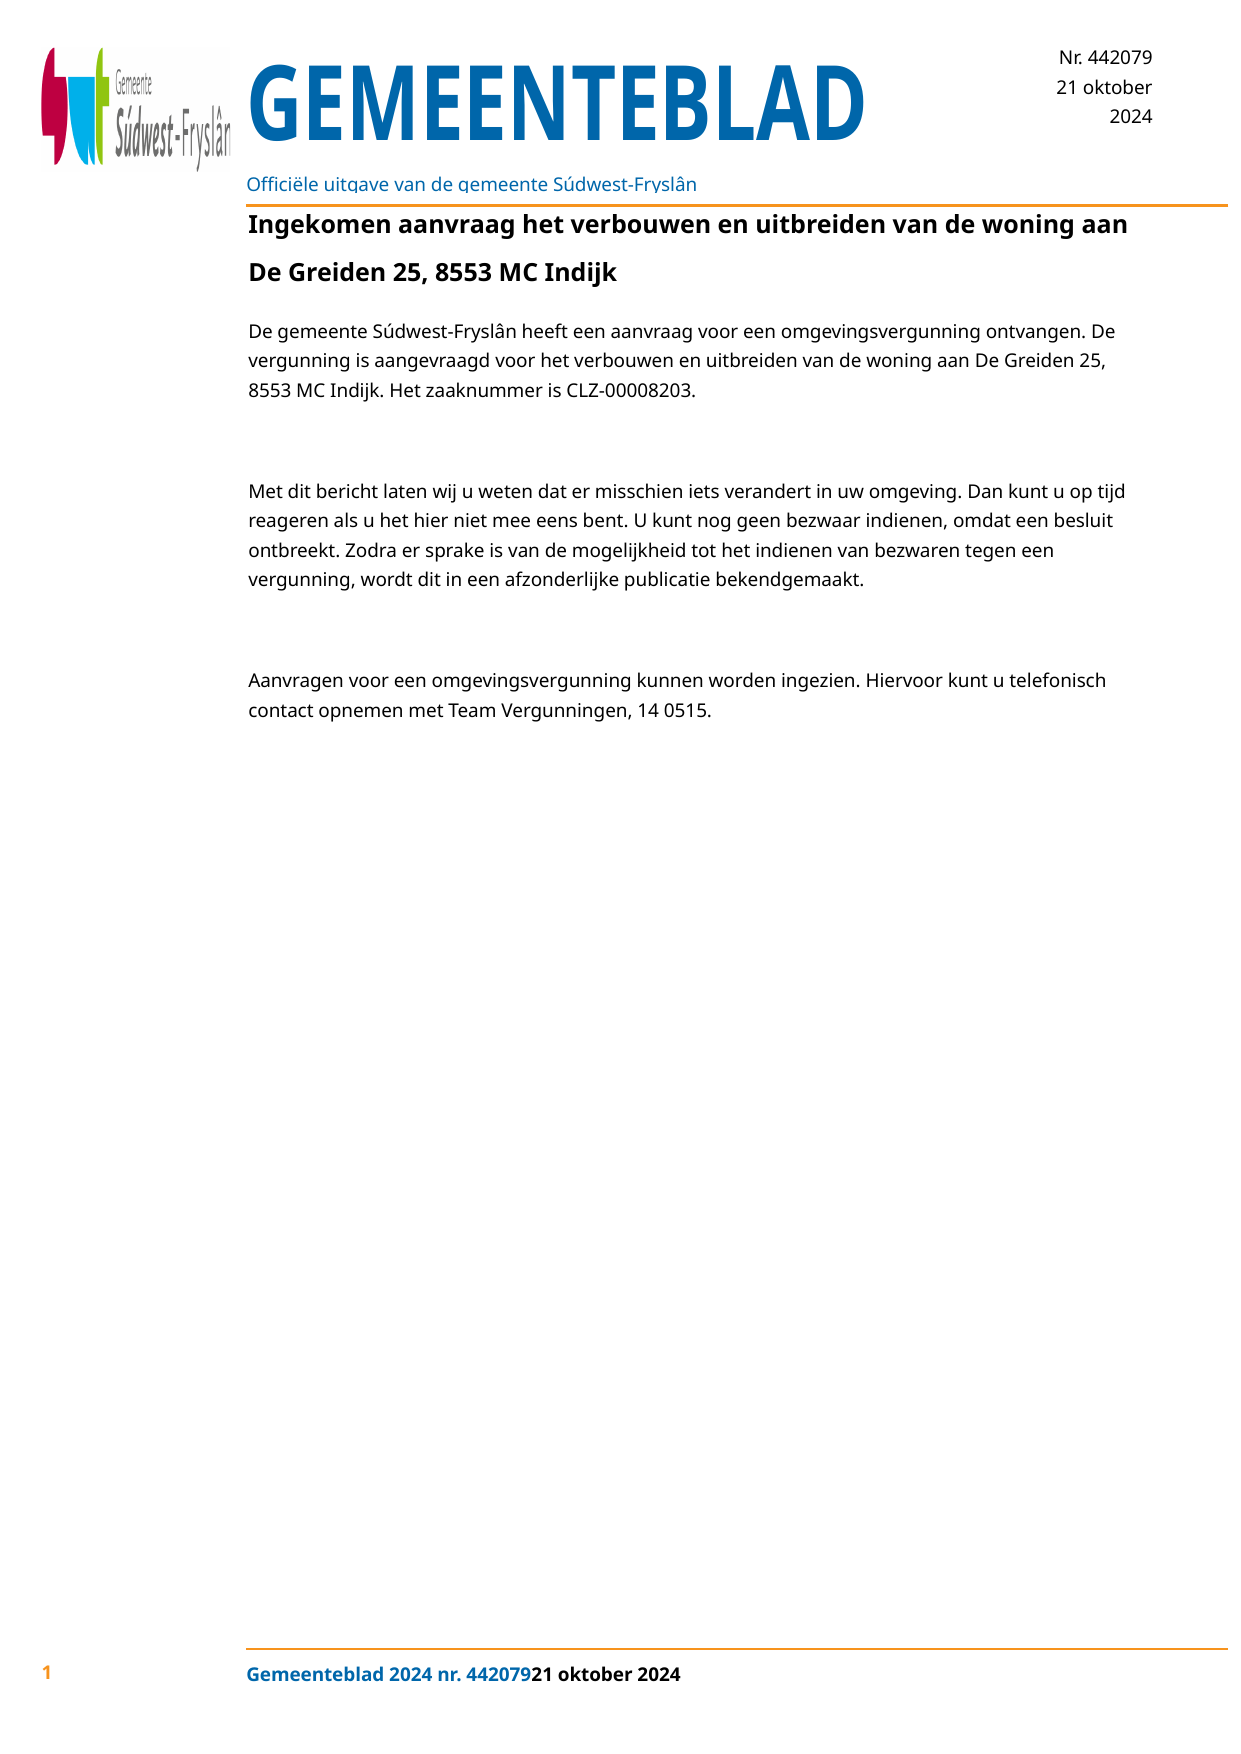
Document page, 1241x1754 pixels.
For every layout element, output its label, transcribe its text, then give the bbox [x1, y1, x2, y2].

text Aanvragen voor een omgevingsvergunning kunnen worden ingezien. Hiervoor kunt u telefonisch contact opnemen met Team Vergunningen, 14 0515. [248, 667, 1152, 723]
text De gemeente Súdwest-Fryslân heeft een aanvraag voor een omgevingsvergunning ontvangen. De vergunning is aangevraagd voor het verbouwen en uitbreiden van de woning aan De Greiden 25, 8553 MC Indijk. Het zaaknummer is CLZ-00008203. [248, 318, 1152, 403]
picture [41, 47, 231, 172]
text Met dit bericht laten wij u weten dat er misschien iets verandert in uw omgeving. Dan kunt u op tijd reageren als u het hier niet mee eens bent. U kunt nog geen bezwaar indienen, omdat een besluit ontbreekt. Zodra er sprake is van de mogelijkheid tot het indienen van bezwaren tegen een vergunning, wordt dit in een afzonderlijke publicatie bekendgemaakt. [248, 478, 1152, 592]
text Ingekomen aanvraag het verbouwen en uitbreiden van de woning aan De Greiden 25, 8553 MC Indijk [248, 207, 1152, 288]
